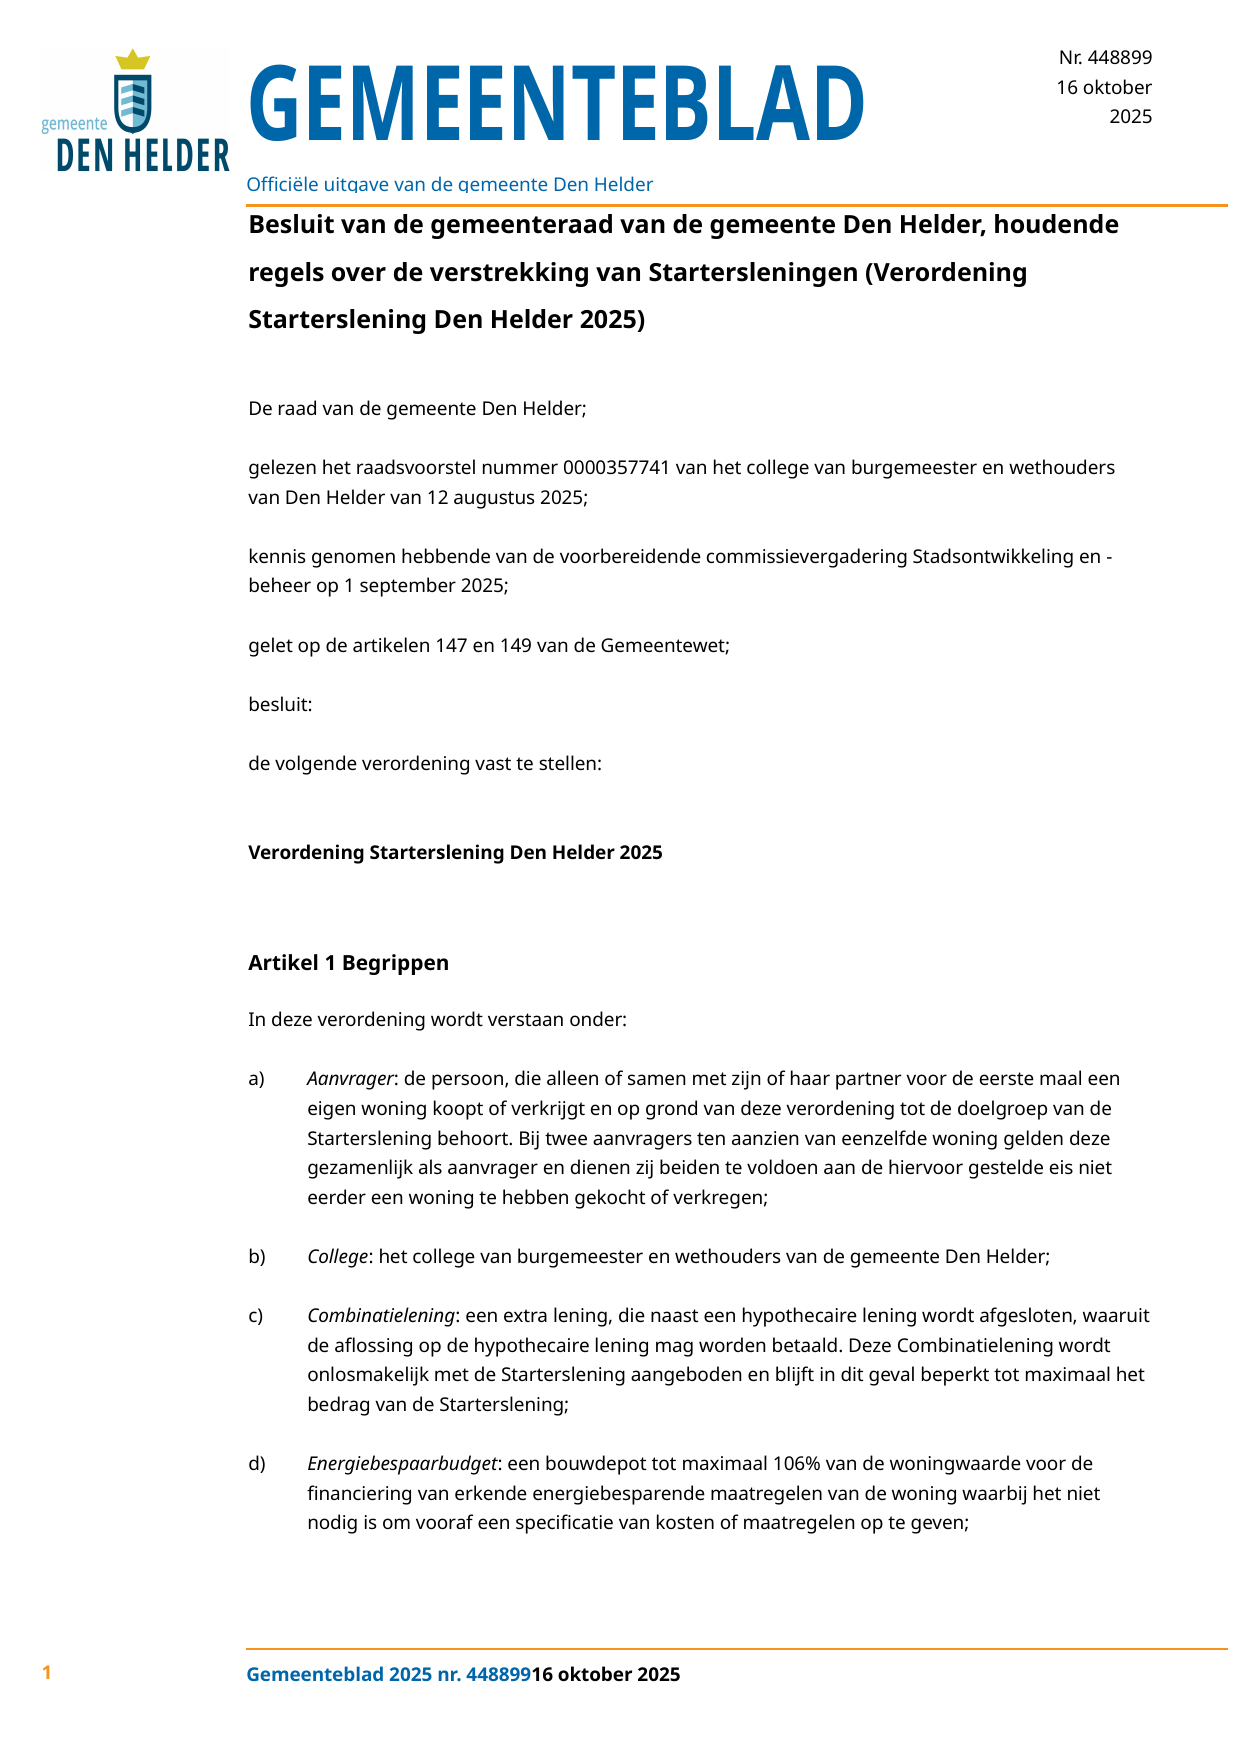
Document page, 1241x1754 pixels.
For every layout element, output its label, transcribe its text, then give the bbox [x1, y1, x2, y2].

text Besluit van de gemeenteraad van de gemeente Den Helder, houdende regels over de verstrekking van Startersleningen (Verordening Starterslening Den Helder 2025) [248, 207, 1152, 336]
text kennis genomen hebbende van de voorbereidende commissievergadering Stadsontwikkeling en -beheer op 1 september 2025; [248, 543, 1152, 598]
text De raad van de gemeente Den Helder; [248, 395, 1152, 421]
text besluit: [248, 691, 1152, 717]
list Aanvrager: de persoon, die alleen of samen met zijn of haar partner voor de eerste maal een eigen woning koopt of verkrijgt en op grond van deze verordening tot de doelgroep van de Starterslening behoort. Bij twee aanvragers ten aanzien van eenzelfde woning gelden deze gezamenlijk als aanvrager en dienen zij beiden te voldoen aan de hiervoor gestelde eis niet eerder een woning te hebben gekocht of verkregen; [248, 1066, 1152, 1210]
text Verordening Starterslening Den Helder 2025 [248, 839, 1152, 864]
picture [220, 160, 224, 172]
picture [41, 47, 231, 172]
text gelet op de artikelen 147 en 149 van de Gemeentewet; [248, 632, 1152, 657]
text In deze verordening wordt verstaan onder: [248, 1006, 1152, 1032]
picture [130, 157, 135, 172]
text gelezen het raadsvoorstel nummer 0000357741 van het college van burgemeester en wethouders van Den Helder van 12 augustus 2025; [248, 454, 1152, 509]
picture [100, 154, 106, 172]
text Artikel 1 Begrippen [248, 948, 1152, 977]
picture [63, 144, 68, 165]
picture [182, 144, 187, 165]
text de volgende verordening vast te stellen: [248, 750, 1152, 776]
list Energiebespaarbudget: een bouwdepot tot maximaal 106% van de woningwaarde voor de financiering van erkende energiebesparende maatregelen van de woning waarbij het niet nodig is om vooraf een specificatie van kosten of maatregelen op te geven; [248, 1450, 1152, 1535]
list Combinatielening: een extra lening, die naast een hypothecaire lening wordt afgesloten, waaruit de aflossing op de hypothecaire lening mag worden betaald. Deze Combinatielening wordt onlosmakelijk met de Starterslening aangeboden en blijft in dit geval beperkt tot maximaal het bedrag van de Starterslening; [248, 1302, 1152, 1417]
list College: het college van burgemeester en wethouders van de gemeente Den Helder; [248, 1243, 1152, 1269]
